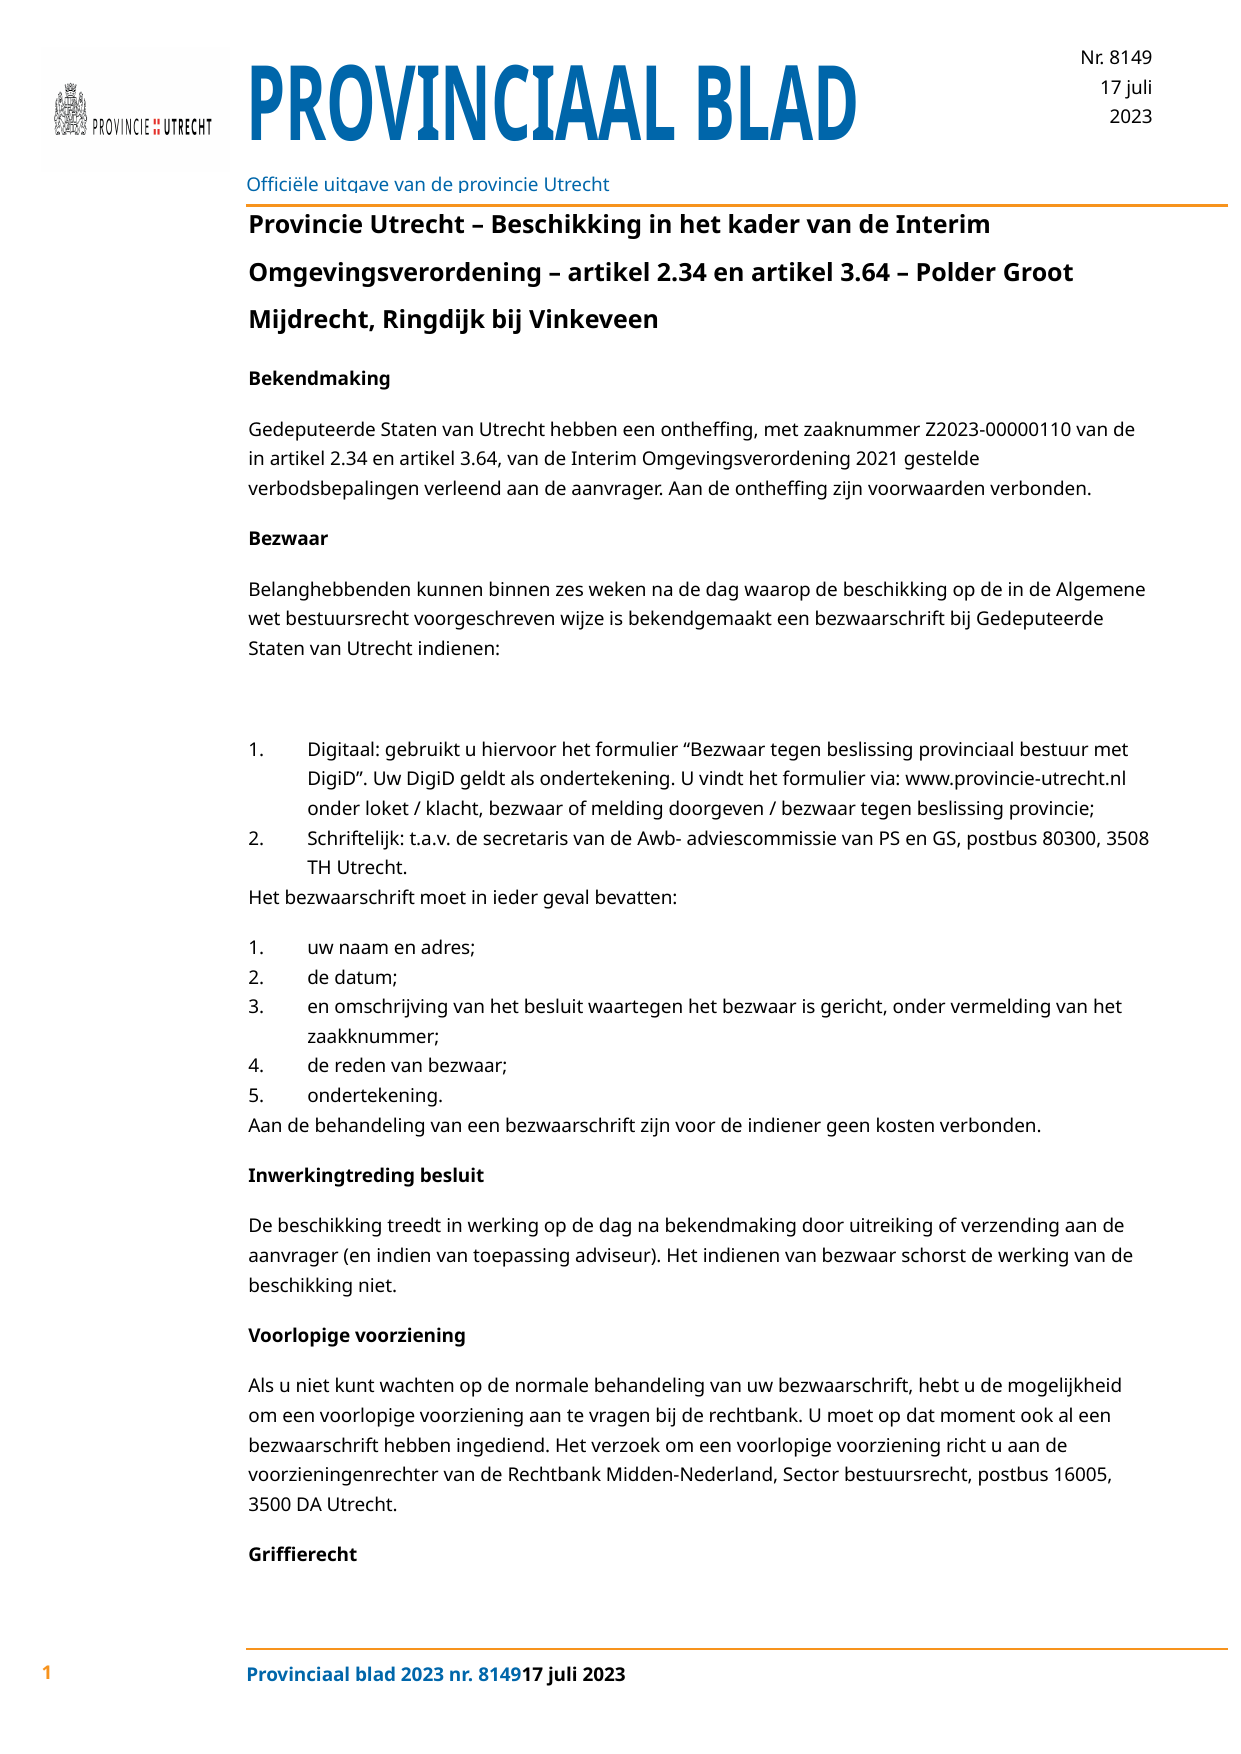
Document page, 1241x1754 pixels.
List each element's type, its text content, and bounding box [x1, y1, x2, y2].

list de datum; [248, 964, 1152, 989]
picture [41, 47, 231, 172]
list en omschrijving van het besluit waartegen het bezwaar is gericht, onder vermelding van het zaakknummer; [248, 993, 1152, 1049]
text Bezwaar [248, 526, 1152, 551]
text Voorlopige voorziening [248, 1322, 1152, 1348]
text Gedeputeerde Staten van Utrecht hebben een ontheffing, met zaaknummer Z2023-00000110 van de in artikel 2.34 en artikel 3.64, van de Interim Omgevingsverordening 2021 gestelde verbodsbepalingen verleend aan de aanvrager. Aan de ontheffing zijn voorwaarden verbonden. [248, 416, 1152, 501]
text Het bezwaarschrift moet in ieder geval bevatten: [248, 884, 1152, 909]
list de reden van bezwaar; [248, 1053, 1152, 1078]
text Als u niet kunt wachten op de normale behandeling van uw bezwaarschrift, hebt u de mogelijkheid om een voorlopige voorziening aan te vragen bij de rechtbank. U moet op dat moment ook al een bezwaarschrift hebben ingediend. Het verzoek om een voorlopige voorziening richt u aan de voorzieningenrechter van de Rechtbank Midden-Nederland, Sector bestuursrecht, postbus 16005, 3500 DA Utrecht. [248, 1373, 1152, 1517]
text De beschikking treedt in werking op de dag na bekendmaking door uitreiking of verzending aan de aanvrager (en indien van toepassing adviseur). Het indienen van bezwaar schorst de werking van de beschikking niet. [248, 1213, 1152, 1297]
text Bekendmaking [248, 366, 1152, 391]
list Digitaal: gebruikt u hiervoor het formulier “Bezwaar tegen beslissing provinciaal bestuur met DigiD”. Uw DigiD geldt als ondertekening. U vindt het formulier via: www.provincie-utrecht.nl onder loket / klacht, bezwaar of melding doorgeven / bezwaar tegen beslissing provincie; [248, 736, 1152, 821]
text Aan de behandeling van een bezwaarschrift zijn voor de indiener geen kosten verbonden. [248, 1112, 1152, 1137]
text Provincie Utrecht – Beschikking in het kader van de Interim Omgevingsverordening – artikel 2.34 en artikel 3.64 – Polder Groot Mijdrecht, Ringdijk bij Vinkeveen [248, 207, 1152, 336]
text Griffierecht [248, 1541, 1152, 1567]
list ondertekening. [248, 1082, 1152, 1108]
text Inwerkingtreding besluit [248, 1162, 1152, 1188]
list Schriftelijk: t.a.v. de secretaris van de Awb- adviescommissie van PS en GS, postbus 80300, 3508 TH Utrecht. [248, 825, 1152, 880]
text Belanghebbenden kunnen binnen zes weken na de dag waarop de beschikking op de in de Algemene wet bestuursrecht voorgeschreven wijze is bekendgemaakt een bezwaarschrift bij Gedeputeerde Staten van Utrecht indienen: [248, 576, 1152, 661]
list uw naam en adres; [248, 934, 1152, 960]
